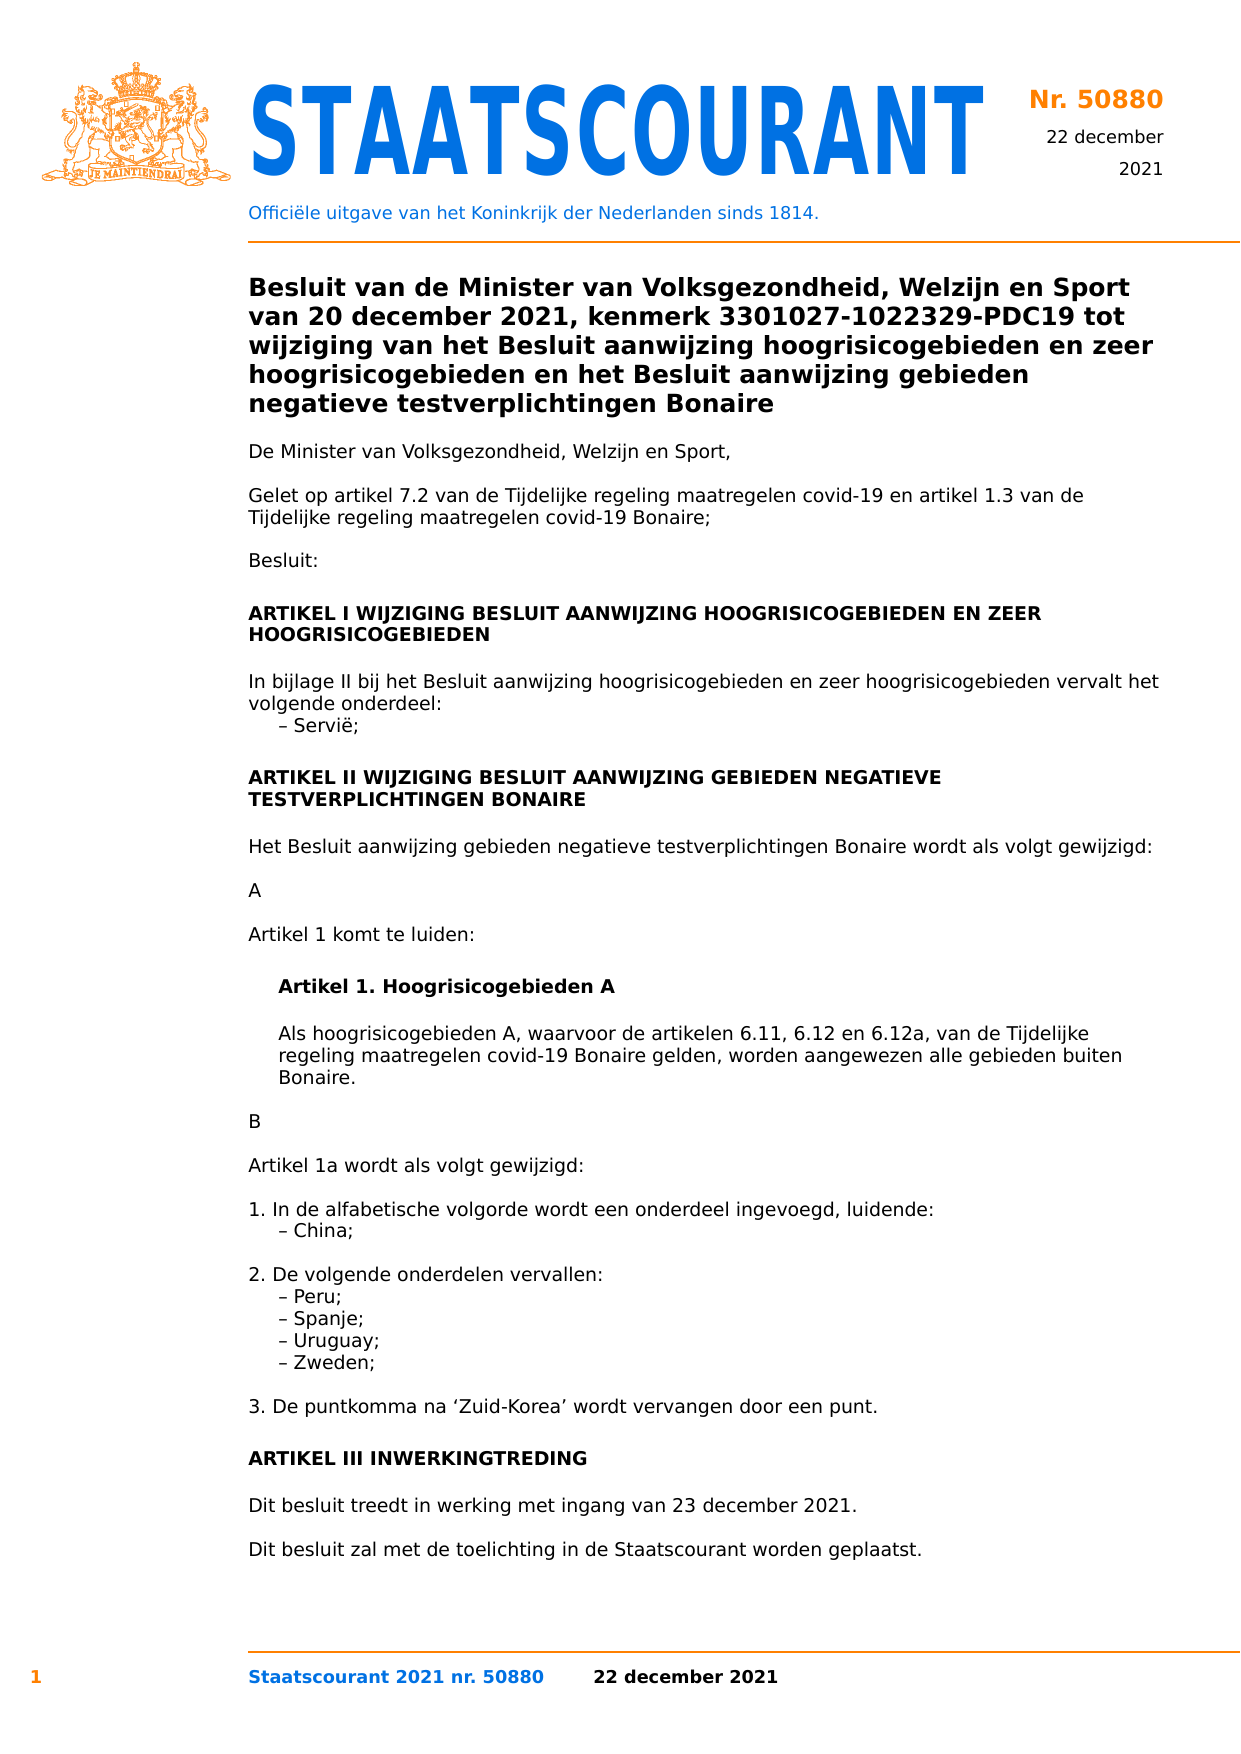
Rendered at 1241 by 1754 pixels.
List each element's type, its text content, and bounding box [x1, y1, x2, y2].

text 2. De volgende onderdelen vervallen: [248, 1264, 1163, 1286]
text De Minister van Volksgezondheid, Welzijn en Sport, [248, 441, 1163, 463]
text – Zweden; [278, 1352, 1163, 1374]
subtitle ARTIKEL II WIJZIGING BESLUIT AANWIJZING GEBIEDEN NEGATIEVE TESTVERPLICHTINGEN BONAIRE [248, 767, 1163, 811]
table_cell 2021 [998, 153, 1240, 203]
text A [248, 880, 1163, 902]
text – Servië; [278, 715, 1163, 737]
table_header STAATSCOURANT [248, 62, 998, 203]
picture [41, 62, 231, 186]
text Artikel 1a wordt als volgt gewijzigd: [248, 1154, 1163, 1177]
table_header [25, 62, 248, 241]
text B [248, 1111, 1163, 1133]
text Besluit: [248, 550, 1163, 572]
text 1. In de alfabetische volgorde wordt een onderdeel ingevoegd, luidende: [248, 1198, 1163, 1220]
subtitle ARTIKEL III INWERKINGTREDING [248, 1448, 1163, 1470]
text Als hoogrisicogebieden A, waarvoor de artikelen 6.11, 6.12 en 6.12a, van de Tijdelijke regeling maatregelen covid-19 Bonaire gelden, worden aangewezen alle gebieden buiten Bonaire. [278, 1023, 1163, 1089]
text Het Besluit aanwijzing gebieden negatieve testverplichtingen Bonaire wordt als volgt gewijzigd: [248, 836, 1163, 858]
text In bijlage II bij het Besluit aanwijzing hoogrisicogebieden en zeer hoogrisicogebieden vervalt het volgende onderdeel: [248, 671, 1163, 715]
subtitle Besluit van de Minister van Volksgezondheid, Welzijn en Sport van 20 december 2021, kenmerk 3301027-1022329-PDC19 tot wijziging van het Besluit aanwijzing hoogrisicogebieden en zeer hoogrisicogebieden en het Besluit aanwijzing gebieden negatieve testverplichtingen Bonaire [248, 273, 1163, 419]
subtitle ARTIKEL I WIJZIGING BESLUIT AANWIJZING HOOGRISICOGEBIEDEN EN ZEER HOOGRISICOGEBIEDEN [248, 602, 1163, 646]
text Artikel 1 komt te luiden: [248, 924, 1163, 946]
text Dit besluit treedt in werking met ingang van 23 december 2021. [248, 1495, 1163, 1517]
text – Uruguay; [278, 1330, 1163, 1352]
text 3. De puntkomma na ‘Zuid-Korea’ wordt vervangen door een punt. [248, 1396, 1163, 1418]
text – Spanje; [278, 1308, 1163, 1330]
table_header Nr. 50880 [998, 62, 1240, 121]
text – China; [278, 1220, 1163, 1242]
table_cell Officiële uitgave van het Koninkrijk der Nederlanden sinds 1814. [248, 203, 1240, 241]
text Gelet op artikel 7.2 van de Tijdelijke regeling maatregelen covid-19 en artikel 1.3 van de Tijdelijke regeling maatregelen covid-19 Bonaire; [248, 484, 1163, 528]
text – Peru; [278, 1286, 1163, 1308]
table_cell 22 december [998, 121, 1240, 153]
text Dit besluit zal met de toelichting in de Staatscourant worden geplaatst. [248, 1539, 1163, 1561]
subtitle Artikel 1. Hoogrisicogebieden A [278, 976, 1163, 998]
